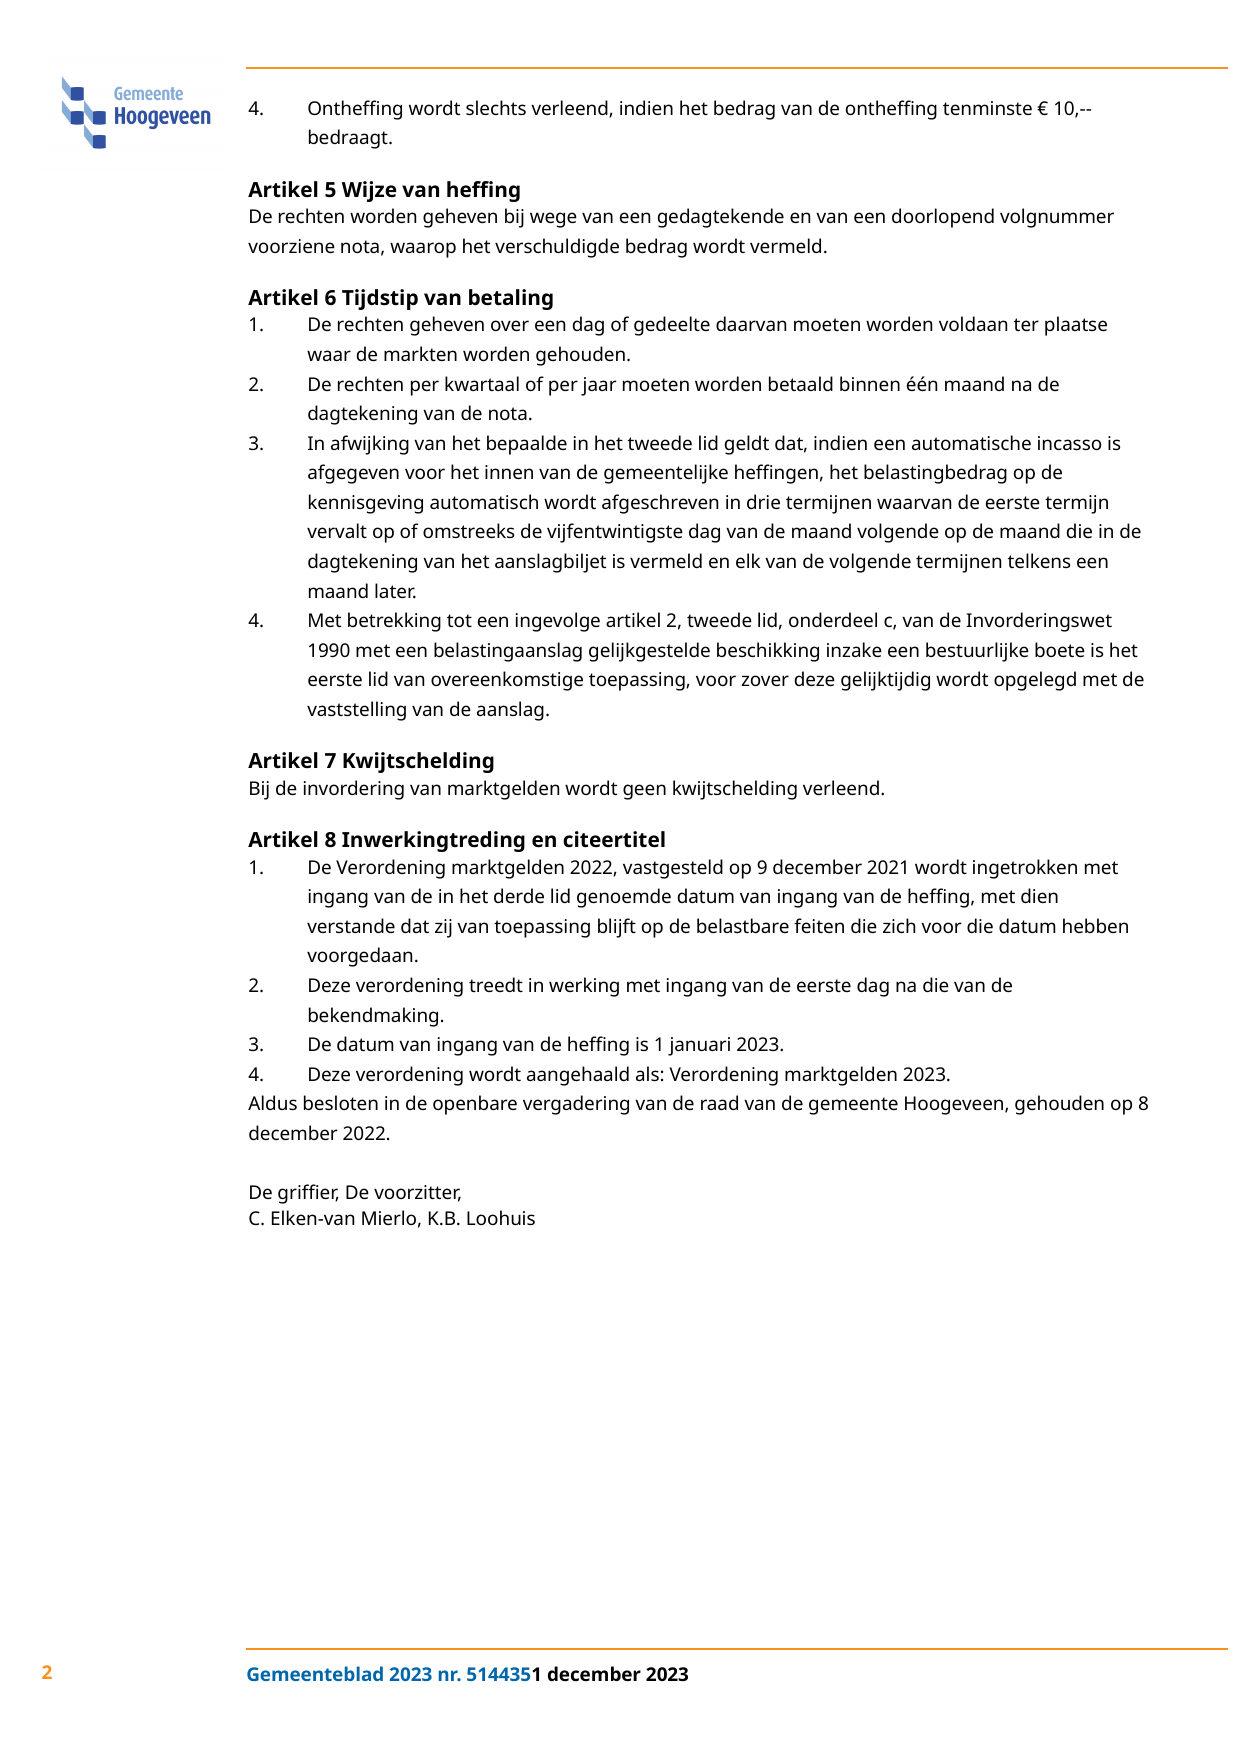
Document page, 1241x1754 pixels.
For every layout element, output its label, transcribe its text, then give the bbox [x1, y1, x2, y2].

list De rechten geheven over een dag of gedeelte daarvan moeten worden voldaan ter plaatse waar de markten worden gehouden. [248, 312, 1152, 367]
text De griffier, De voorzitter, [248, 1179, 1152, 1205]
text Artikel 7 Kwijtschelding [248, 747, 1152, 775]
list Ontheffing wordt slechts verleend, indien het bedrag van de ontheffing tenminste € 10,-- bedraagt. [248, 95, 1152, 150]
text Artikel 5 Wijze van heffing [248, 175, 1152, 203]
list Deze verordening wordt aangehaald als: Verordening marktgelden 2023. [248, 1061, 1152, 1087]
text Aldus besloten in de openbare vergadering van de raad van de gemeente Hoogeveen, gehouden op 8 december 2022. [248, 1091, 1152, 1146]
text Artikel 6 Tijdstip van betaling [248, 283, 1152, 312]
list In afwijking van het bepaalde in het tweede lid geldt dat, indien een automatische incasso is afgegeven voor het innen van de gemeentelijke heffingen, het belastingbedrag op de kennisgeving automatisch wordt afgeschreven in drie termijnen waarvan de eerste termijn vervalt op of omstreeks de vijfentwintigste dag van de maand volgende op de maand die in de dagtekening van het aanslagbiljet is vermeld en elk van de volgende termijnen telkens een maand later. [248, 430, 1152, 604]
text C. Elken-van Mierlo, K.B. Loohuis [248, 1205, 1152, 1231]
picture [41, 47, 231, 172]
list De Verordening marktgelden 2022, vastgesteld op 9 december 2021 wordt ingetrokken met ingang van de in het derde lid genoemde datum van ingang van de heffing, met dien verstande dat zij van toepassing blijft op de belastbare feiten die zich voor die datum hebben voorgedaan. [248, 854, 1152, 968]
text De rechten worden geheven bij wege van een gedagtekende en van een doorlopend volgnummer voorziene nota, waarop het verschuldigde bedrag wordt vermeld. [248, 203, 1152, 258]
list Met betrekking tot een ingevolge artikel 2, tweede lid, onderdeel c, van de Invorderingswet 1990 met een belastingaanslag gelijkgestelde beschikking inzake een bestuurlijke boete is het eerste lid van overeenkomstige toepassing, voor zover deze gelijktijdig wordt opgelegd met de vaststelling van de aanslag. [248, 607, 1152, 722]
list Deze verordening treedt in werking met ingang van de eerste dag na die van de bekendmaking. [248, 972, 1152, 1028]
list De rechten per kwartaal of per jaar moeten worden betaald binnen één maand na de dagtekening van de nota. [248, 371, 1152, 426]
list De datum van ingang van de heffing is 1 januari 2023. [248, 1031, 1152, 1057]
text Bij de invordering van marktgelden wordt geen kwijtschelding verleend. [248, 775, 1152, 801]
text Artikel 8 Inwerkingtreding en citeertitel [248, 826, 1152, 854]
